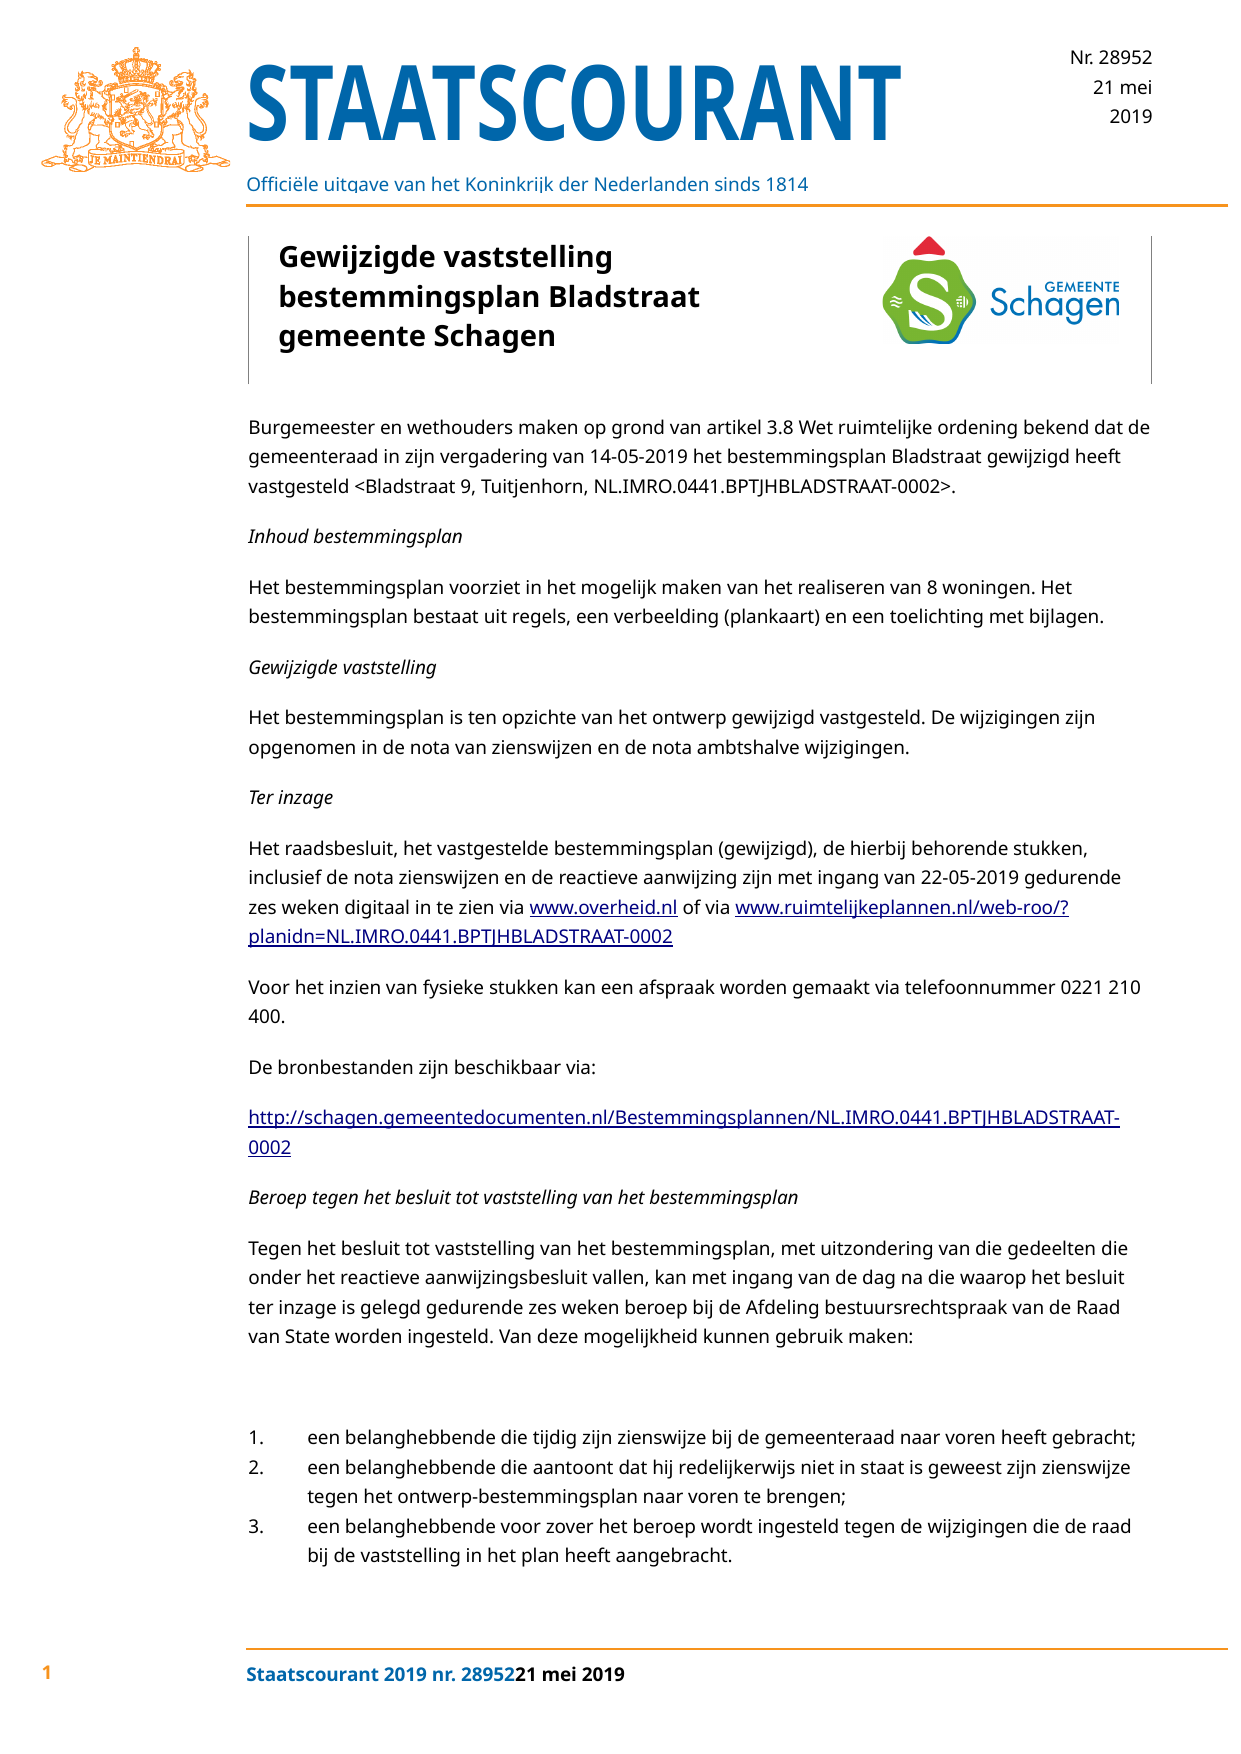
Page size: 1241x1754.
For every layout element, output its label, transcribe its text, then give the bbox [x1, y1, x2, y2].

text De bronbestanden zijn beschikbaar via: [248, 1054, 1152, 1080]
text Tegen het besluit tot vaststelling van het bestemmingsplan, met uitzondering van die gedeelten die onder het reactieve aanwijzingsbesluit vallen, kan met ingang van de dag na die waarop het besluit ter inzage is gelegd gedurende zes weken beroep bij de Afdeling bestuursrechtspraak van de Raad van State worden ingesteld. Van deze mogelijkheid kunnen gebruik maken: [248, 1235, 1152, 1349]
table_header Gewijzigde vaststelling bestemmingsplan Bladstraat gemeente Schagen [249, 236, 850, 384]
text Gewijzigde vaststelling [248, 654, 1152, 680]
text Beroep tegen het besluit tot vaststelling van het bestemmingsplan [248, 1184, 1152, 1210]
picture [882, 236, 1119, 344]
text Het raadsbesluit, het vastgestelde bestemmingsplan (gewijzigd), de hierbij behorende stukken, inclusief de nota zienswijzen en de reactieve aanwijzing zijn met ingang van 22-05-2019 gedurende zes weken digitaal in te zien via www.overheid.nl of via www.ruimtelijkeplannen.nl/web-roo/?planidn=NL.IMRO.0441.BPTJHBLADSTRAAT-0002 [248, 835, 1152, 949]
picture [41, 47, 231, 172]
list een belanghebbende voor zover het beroep wordt ingesteld tegen de wijzigingen die de raad bij de vaststelling in het plan heeft aangebracht. [248, 1513, 1152, 1568]
text Burgemeester en wethouders maken op grond van artikel 3.8 Wet ruimtelijke ordening bekend dat de gemeenteraad in zijn vergadering van 14-05-2019 het bestemmingsplan Bladstraat gewijzigd heeft vastgesteld <Bladstraat 9, Tuitjenhorn, NL.IMRO.0441.BPTJHBLADSTRAAT-0002>. [248, 414, 1152, 499]
list een belanghebbende die aantoont dat hij redelijkerwijs niet in staat is geweest zijn zienswijze tegen het ontwerp-bestemmingsplan naar voren te brengen; [248, 1454, 1152, 1509]
list een belanghebbende die tijdig zijn zienswijze bij de gemeenteraad naar voren heeft gebracht; [248, 1424, 1152, 1450]
text Inhoud bestemmingsplan [248, 523, 1152, 549]
text Het bestemmingsplan voorziet in het mogelijk maken van het realiseren van 8 woningen. Het bestemmingsplan bestaat uit regels, een verbeelding (plankaart) en een toelichting met bijlagen. [248, 574, 1152, 629]
table_header [850, 236, 1151, 384]
text Voor het inzien van fysieke stukken kan een afspraak worden gemaakt via telefoonnummer 0221 210 400. [248, 974, 1152, 1029]
text Ter inzage [248, 784, 1152, 810]
text http://schagen.gemeentedocumenten.nl/Bestemmingsplannen/NL.IMRO.0441.BPTJHBLADSTRAAT-0002 [248, 1104, 1152, 1160]
text Het bestemmingsplan is ten opzichte van het ontwerp gewijzigd vastgesteld. De wijzigingen zijn opgenomen in de nota van zienswijzen en de nota ambtshalve wijzigingen. [248, 704, 1152, 760]
